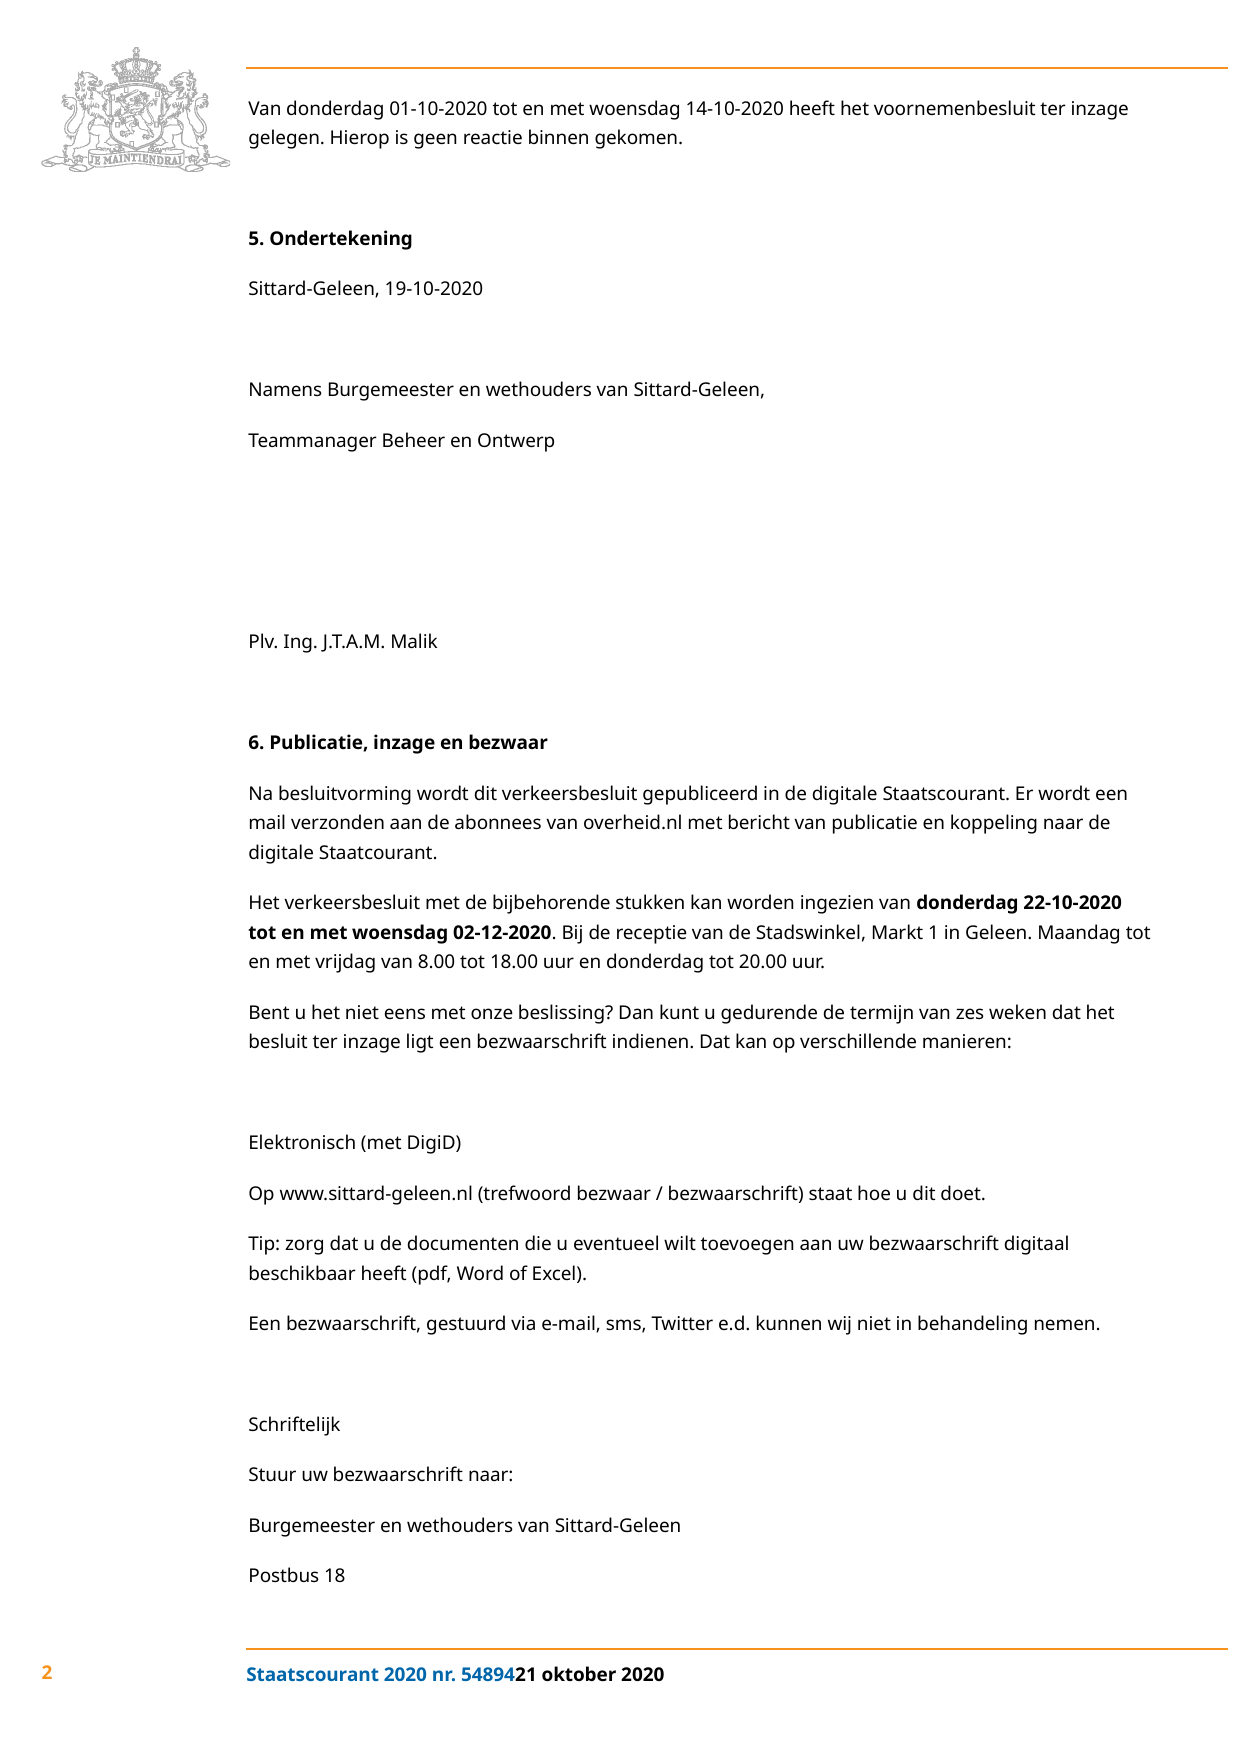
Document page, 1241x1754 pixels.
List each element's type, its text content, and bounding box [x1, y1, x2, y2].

text Van donderdag 01-10-2020 tot en met woensdag 14-10-2020 heeft het voornemenbesluit ter inzage gelegen. Hierop is geen reactie binnen gekomen. [248, 95, 1152, 150]
picture [41, 47, 231, 172]
text Bent u het niet eens met onze beslissing? Dan kunt u gedurende de termijn van zes weken dat het besluit ter inzage ligt een bezwaarschrift indienen. Dat kan op verschillende manieren: [248, 999, 1152, 1054]
text 5. Ondertekening [248, 225, 1152, 251]
text 6. Publicatie, inzage en bezwaar [248, 729, 1152, 755]
text Een bezwaarschrift, gestuurd via e-mail, sms, Twitter e.d. kunnen wij niet in behandeling nemen. [248, 1310, 1152, 1336]
text Het verkeersbesluit met de bijbehorende stukken kan worden ingezien van donderdag 22-10-2020 tot en met woensdag 02-12-2020. Bij de receptie van de Stadswinkel, Markt 1 in Geleen. Maandag tot en met vrijdag van 8.00 tot 18.00 uur en donderdag tot 20.00 uur. [248, 889, 1152, 974]
text Elektronisch (met DigiD) [248, 1129, 1152, 1155]
text Teammanager Beheer en Ontwerp [248, 427, 1152, 453]
text Namens Burgemeester en wethouders van Sittard-Geleen, [248, 376, 1152, 402]
text Burgemeester en wethouders van Sittard-Geleen [248, 1512, 1152, 1538]
text Stuur uw bezwaarschrift naar: [248, 1461, 1152, 1487]
text Sittard-Geleen, 19-10-2020 [248, 276, 1152, 301]
text Postbus 18 [248, 1562, 1152, 1588]
text Plv. Ing. J.T.A.M. Malik [248, 628, 1152, 654]
text Na besluitvorming wordt dit verkeersbesluit gepubliceerd in de digitale Staatscourant. Er wordt een mail verzonden aan de abonnees van overheid.nl met bericht van publicatie en koppeling naar de digitale Staatcourant. [248, 780, 1152, 865]
text Tip: zorg dat u de documenten die u eventueel wilt toevoegen aan uw bezwaarschrift digitaal beschikbaar heeft (pdf, Word of Excel). [248, 1230, 1152, 1286]
text Schriftelijk [248, 1411, 1152, 1437]
text Op www.sittard-geleen.nl (trefwoord bezwaar / bezwaarschrift) staat hoe u dit doet. [248, 1180, 1152, 1206]
